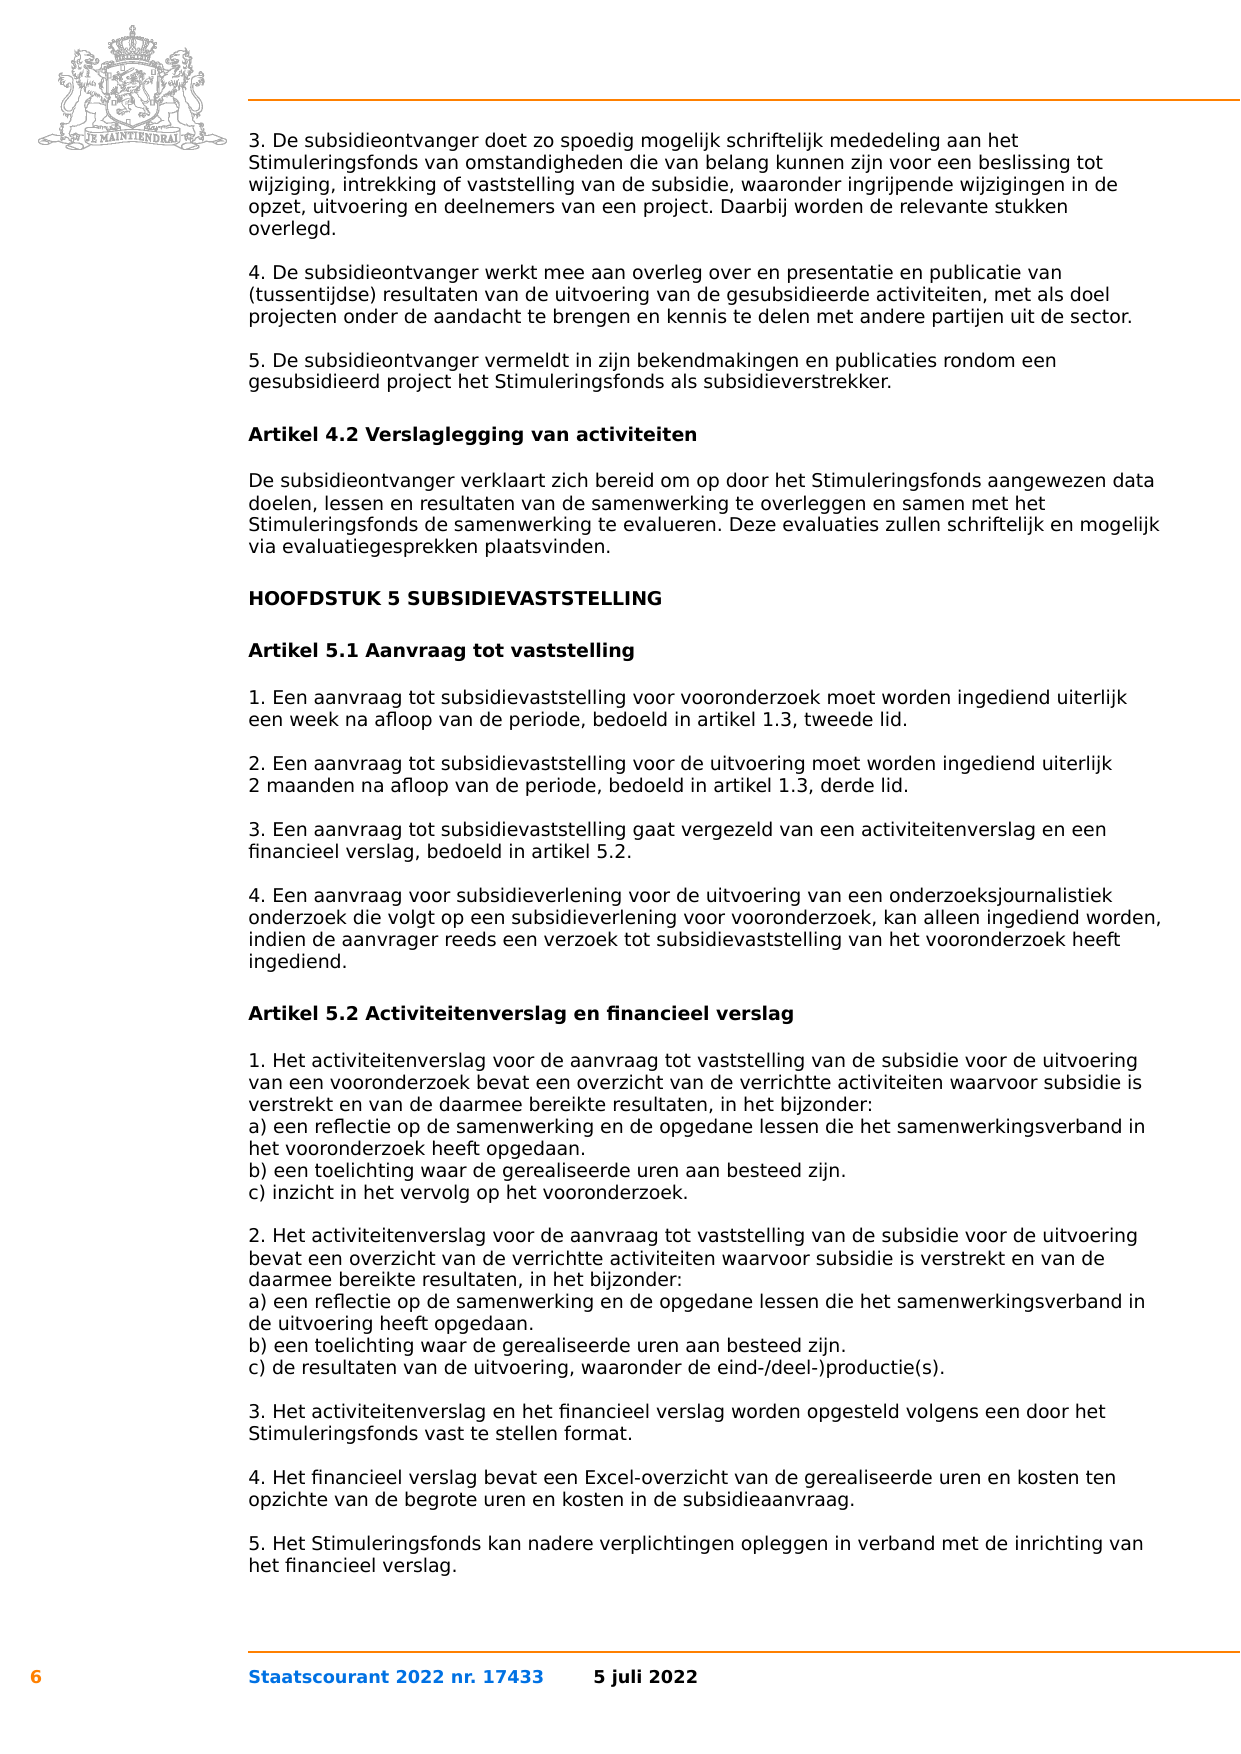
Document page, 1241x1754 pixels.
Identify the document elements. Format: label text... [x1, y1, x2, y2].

text 4. Een aanvraag voor subsidieverlening voor de uitvoering van een onderzoeksjournalistiek onderzoek die volgt op een subsidieverlening voor vooronderzoek, kan alleen ingediend worden, indien de aanvrager reeds een verzoek tot subsidievaststelling van het vooronderzoek heeft ingediend. [248, 885, 1163, 973]
text b) een toelichting waar de gerealiseerde uren aan besteed zijn. [248, 1335, 1163, 1357]
text 2. Een aanvraag tot subsidievaststelling voor de uitvoering moet worden ingediend uiterlijk 2 maanden na afloop van de periode, bedoeld in artikel 1.3, derde lid. [248, 753, 1163, 797]
subtitle Artikel 4.2 Verslaglegging van activiteiten [248, 423, 1163, 445]
subtitle Artikel 5.2 Activiteitenverslag en financieel verslag [248, 1003, 1163, 1025]
text c) de resultaten van de uitvoering, waaronder de eind-/deel-)productie(s). [248, 1357, 1163, 1379]
subtitle Artikel 5.1 Aanvraag tot vaststelling [248, 640, 1163, 662]
text 3. De subsidieontvanger doet zo spoedig mogelijk schriftelijk mededeling aan het Stimuleringsfonds van omstandigheden die van belang kunnen zijn voor een beslissing tot wijziging, intrekking of vaststelling van de subsidie, waaronder ingrijpende wijzigingen in de opzet, uitvoering en deelnemers van een project. Daarbij worden de relevante stukken overlegd. [248, 130, 1163, 240]
subtitle HOOFDSTUK 5 SUBSIDIEVASTSTELLING [248, 588, 1163, 610]
text c) inzicht in het vervolg op het vooronderzoek. [248, 1182, 1163, 1203]
text 4. Het financieel verslag bevat een Excel-overzicht van de gerealiseerde uren en kosten ten opzichte van de begrote uren en kosten in de subsidieaanvraag. [248, 1467, 1163, 1511]
text b) een toelichting waar de gerealiseerde uren aan besteed zijn. [248, 1159, 1163, 1182]
text 4. De subsidieontvanger werkt mee aan overleg over en presentatie en publicatie van (tussentijdse) resultaten van de uitvoering van de gesubsidieerde activiteiten, met als doel projecten onder de aandacht te brengen en kennis te delen met andere partijen uit de sector. [248, 262, 1163, 328]
text 1. Een aanvraag tot subsidievaststelling voor vooronderzoek moet worden ingediend uiterlijk een week na afloop van de periode, bedoeld in artikel 1.3, tweede lid. [248, 687, 1163, 731]
picture [38, 25, 227, 150]
text 3. Een aanvraag tot subsidievaststelling gaat vergezeld van een activiteitenverslag en een financieel verslag, bedoeld in artikel 5.2. [248, 819, 1163, 863]
text 5. Het Stimuleringsfonds kan nadere verplichtingen opleggen in verband met de inrichting van het financieel verslag. [248, 1533, 1163, 1577]
text 1. Het activiteitenverslag voor de aanvraag tot vaststelling van de subsidie voor de uitvoering van een vooronderzoek bevat een overzicht van de verrichtte activiteiten waarvoor subsidie is verstrekt en van de daarmee bereikte resultaten, in het bijzonder: [248, 1050, 1163, 1116]
text 2. Het activiteitenverslag voor de aanvraag tot vaststelling van de subsidie voor de uitvoering bevat een overzicht van de verrichtte activiteiten waarvoor subsidie is verstrekt en van de daarmee bereikte resultaten, in het bijzonder: [248, 1225, 1163, 1291]
text a) een reflectie op de samenwerking en de opgedane lessen die het samenwerkingsverband in het vooronderzoek heeft opgedaan. [248, 1116, 1163, 1159]
text a) een reflectie op de samenwerking en de opgedane lessen die het samenwerkingsverband in de uitvoering heeft opgedaan. [248, 1291, 1163, 1335]
text De subsidieontvanger verklaart zich bereid om op door het Stimuleringsfonds aangewezen data doelen, lessen en resultaten van de samenwerking te overleggen en samen met het Stimuleringsfonds de samenwerking te evalueren. Deze evaluaties zullen schriftelijk en mogelijk via evaluatiegesprekken plaatsvinden. [248, 470, 1163, 558]
text 5. De subsidieontvanger vermeldt in zijn bekendmakingen en publicaties rondom een gesubsidieerd project het Stimuleringsfonds als subsidieverstrekker. [248, 349, 1163, 393]
text 3. Het activiteitenverslag en het financieel verslag worden opgesteld volgens een door het Stimuleringsfonds vast te stellen format. [248, 1401, 1163, 1445]
